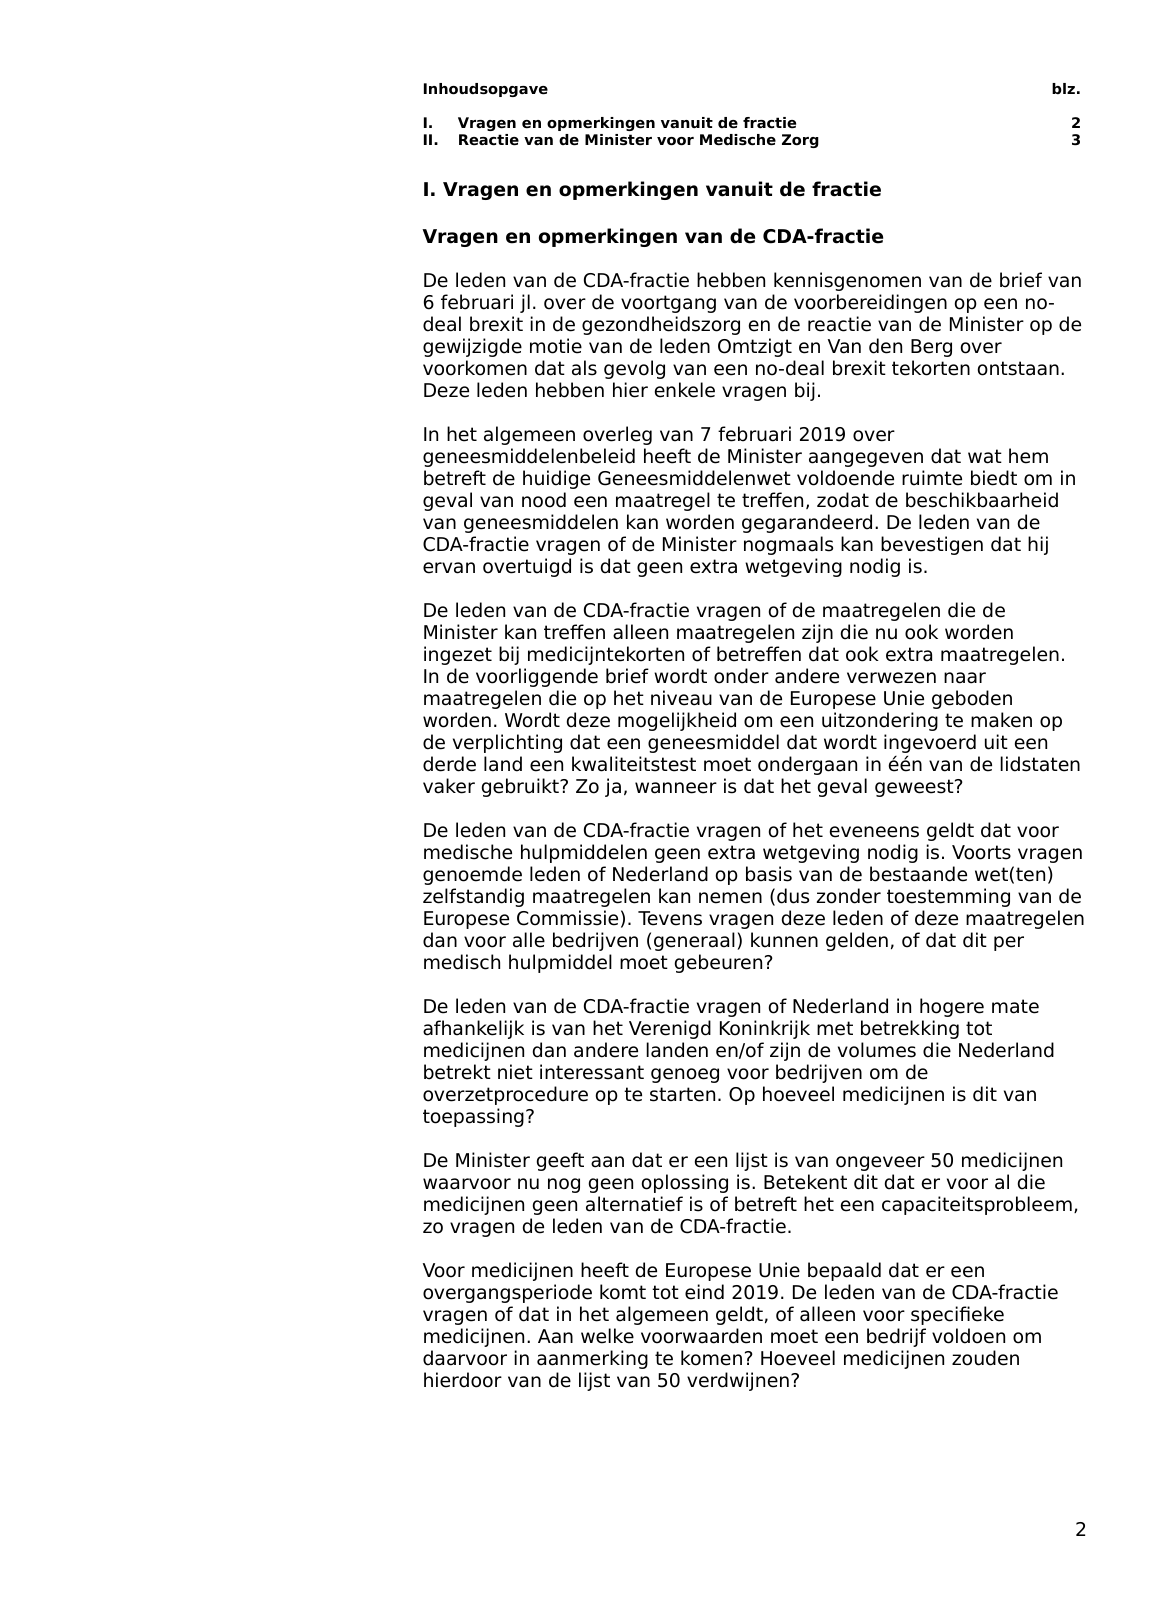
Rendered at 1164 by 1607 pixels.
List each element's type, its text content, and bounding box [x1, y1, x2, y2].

table_cell Reactie van de Minister voor Medische Zorg [452, 132, 1028, 149]
table_cell 3 [1028, 132, 1087, 149]
text De leden van de CDA-fractie vragen of de maatregelen die de Minister kan treffen alleen maatregelen zijn die nu ook worden ingezet bij medicijntekorten of betreffen dat ook extra maatregelen. In de voorliggende brief wordt onder andere verwezen naar maatregelen die op het niveau van de Europese Unie geboden worden. Wordt deze mogelijkheid om een uitzondering te maken op de verplichting dat een geneesmiddel dat wordt ingevoerd uit een derde land een kwaliteitstest moet ondergaan in één van de lidstaten vaker gebruikt? Zo ja, wanneer is dat het geval geweest? [422, 600, 1087, 798]
table_cell 2 [1028, 115, 1087, 132]
table_cell II. [422, 132, 452, 149]
text De Minister geeft aan dat er een lijst is van ongeveer 50 medicijnen waarvoor nu nog geen oplossing is. Betekent dit dat er voor al die medicijnen geen alternatief is of betreft het een capaciteitsprobleem, zo vragen de leden van de CDA-fractie. [422, 1150, 1087, 1238]
text Voor medicijnen heeft de Europese Unie bepaald dat er een overgangsperiode komt tot eind 2019. De leden van de CDA-fractie vragen of dat in het algemeen geldt, of alleen voor specifieke medicijnen. Aan welke voorwaarden moet een bedrijf voldoen om daarvoor in aanmerking te komen? Hoeveel medicijnen zouden hierdoor van de lijst van 50 verdwijnen? [422, 1260, 1087, 1392]
text In het algemeen overleg van 7 februari 2019 over geneesmiddelenbeleid heeft de Minister aangegeven dat wat hem betreft de huidige Geneesmiddelenwet voldoende ruimte biedt om in geval van nood een maatregel te treffen, zodat de beschikbaarheid van geneesmiddelen kan worden gegarandeerd. De leden van de CDA-fractie vragen of de Minister nogmaals kan bevestigen dat hij ervan overtuigd is dat geen extra wetgeving nodig is. [422, 424, 1087, 578]
table_cell Vragen en opmerkingen vanuit de fractie [452, 115, 1028, 132]
table_header blz. [1028, 81, 1087, 98]
table_cell I. [422, 115, 452, 132]
table_cell [422, 98, 452, 115]
subtitle I. Vragen en opmerkingen vanuit de fractie [422, 179, 1087, 201]
text De leden van de CDA-fractie vragen of Nederland in hogere mate afhankelijk is van het Verenigd Koninkrijk met betrekking tot medicijnen dan andere landen en/of zijn de volumes die Nederland betrekt niet interessant genoeg voor bedrijven om de overzetprocedure op te starten. Op hoeveel medicijnen is dit van toepassing? [422, 996, 1087, 1128]
table_cell [452, 98, 1028, 115]
subtitle Vragen en opmerkingen van de CDA-fractie [422, 226, 1087, 248]
text De leden van de CDA-fractie hebben kennisgenomen van de brief van 6 februari jl. over de voortgang van de voorbereidingen op een no-deal brexit in de gezondheidszorg en de reactie van de Minister op de gewijzigde motie van de leden Omtzigt en Van den Berg over voorkomen dat als gevolg van een no-deal brexit tekorten ontstaan. Deze leden hebben hier enkele vragen bij. [422, 270, 1087, 402]
text De leden van de CDA-fractie vragen of het eveneens geldt dat voor medische hulpmiddelen geen extra wetgeving nodig is. Voorts vragen genoemde leden of Nederland op basis van de bestaande wet(ten) zelfstandig maatregelen kan nemen (dus zonder toestemming van de Europese Commissie). Tevens vragen deze leden of deze maatregelen dan voor alle bedrijven (generaal) kunnen gelden, of dat dit per medisch hulpmiddel moet gebeuren? [422, 820, 1087, 974]
table_cell [1028, 98, 1087, 115]
table_header Inhoudsopgave [422, 81, 1028, 98]
